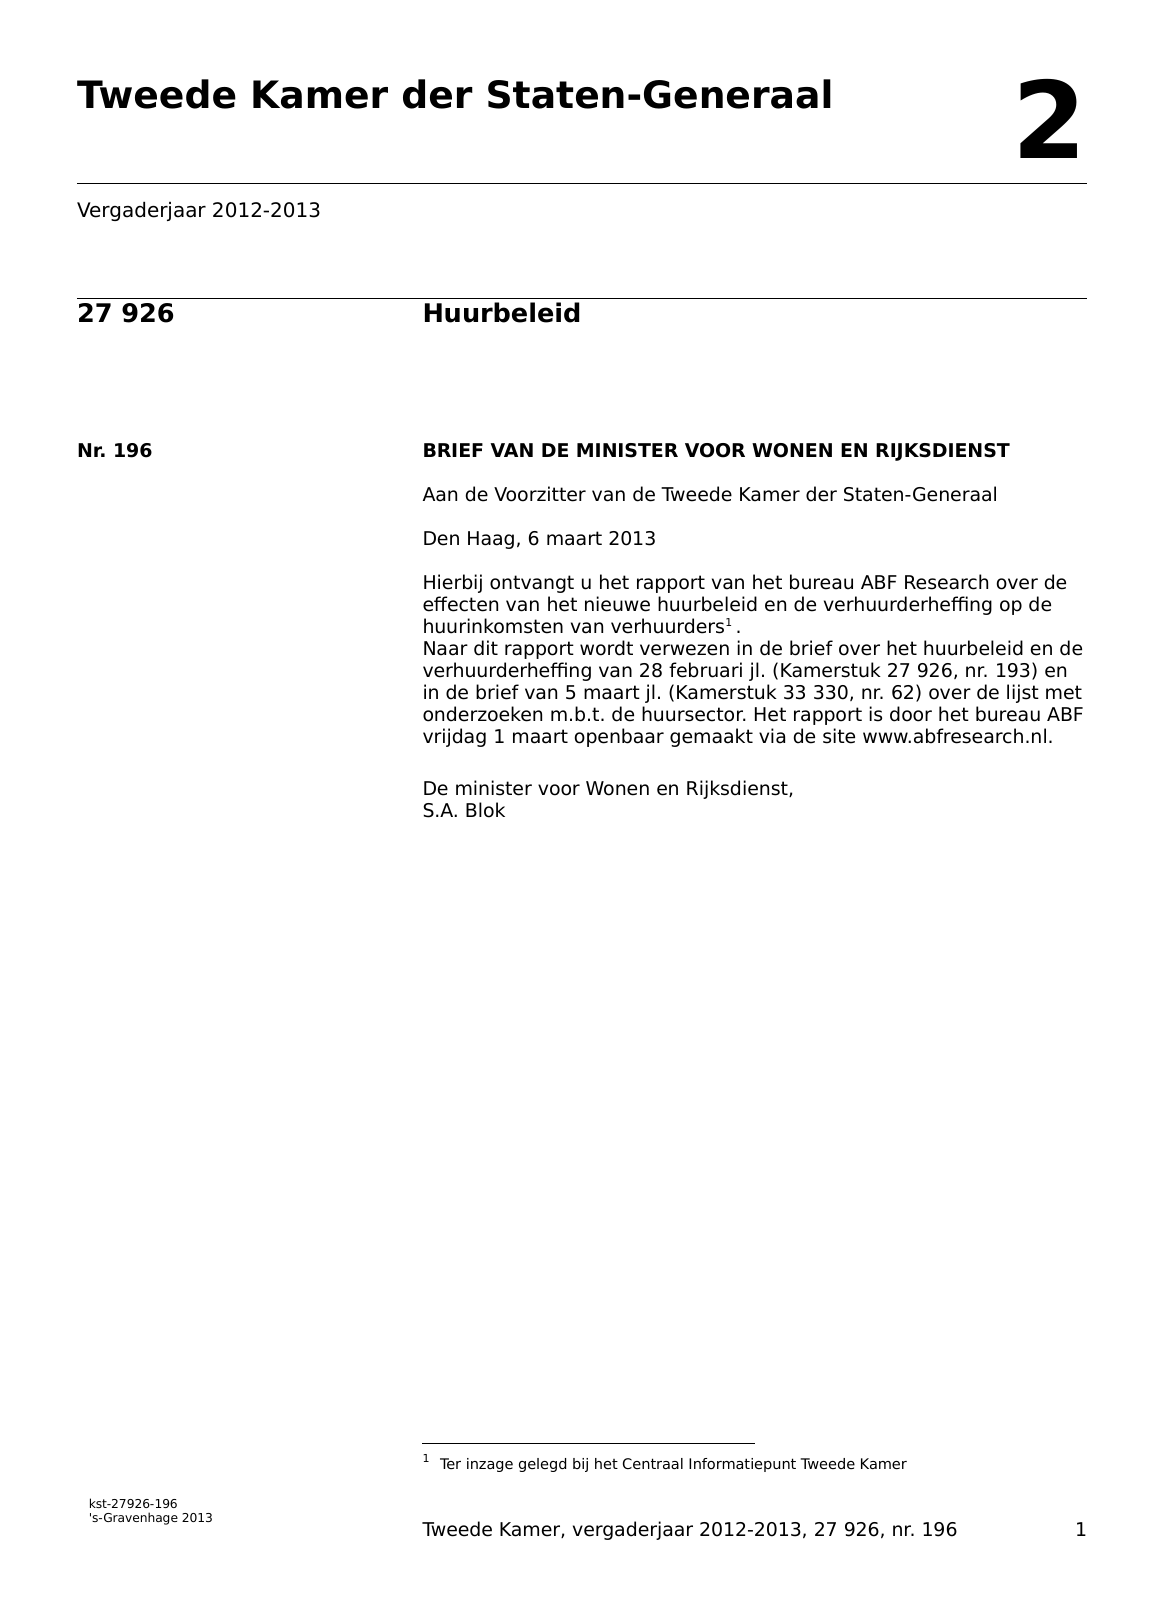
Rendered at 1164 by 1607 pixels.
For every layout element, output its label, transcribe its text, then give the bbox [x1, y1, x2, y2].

table_header 2 [886, 59, 1087, 183]
text kst-27926-196 [88, 1497, 323, 1511]
subtitle Nr. 196 BRIEF VAN DE MINISTER VOOR WONEN EN RIJKSDIENST [77, 440, 1087, 462]
table_header Tweede Kamer der Staten-Generaal [77, 59, 886, 183]
text Den Haag, 6 maart 2013 [422, 528, 1087, 550]
text Ter inzage gelegd bij het Centraal Informatiepunt Tweede Kamer [422, 1452, 1087, 1474]
subtitle 27 926 Huurbeleid [77, 299, 1087, 329]
text Hierbij ontvangt u het rapport van het bureau ABF Research over de effecten van het nieuwe huurbeleid en de verhuurderheffing op de huurinkomsten van verhuurders. [422, 572, 1087, 638]
text De minister voor Wonen en Rijksdienst, S.A. Blok [422, 778, 1087, 822]
text 's-Gravenhage 2013 [88, 1511, 323, 1525]
text Naar dit rapport wordt verwezen in de brief over het huurbeleid en de verhuurderheffing van 28 februari jl. (Kamerstuk 27 926, nr. 193) en in de brief van 5 maart jl. (Kamerstuk 33 330, nr. 62) over de lijst met onderzoeken m.b.t. de huursector. Het rapport is door het bureau ABF vrijdag 1 maart openbaar gemaakt via de site www.abfresearch.nl. [422, 638, 1087, 748]
table_cell Vergaderjaar 2012-2013 [77, 184, 1087, 298]
text Aan de Voorzitter van de Tweede Kamer der Staten-Generaal [422, 484, 1087, 506]
